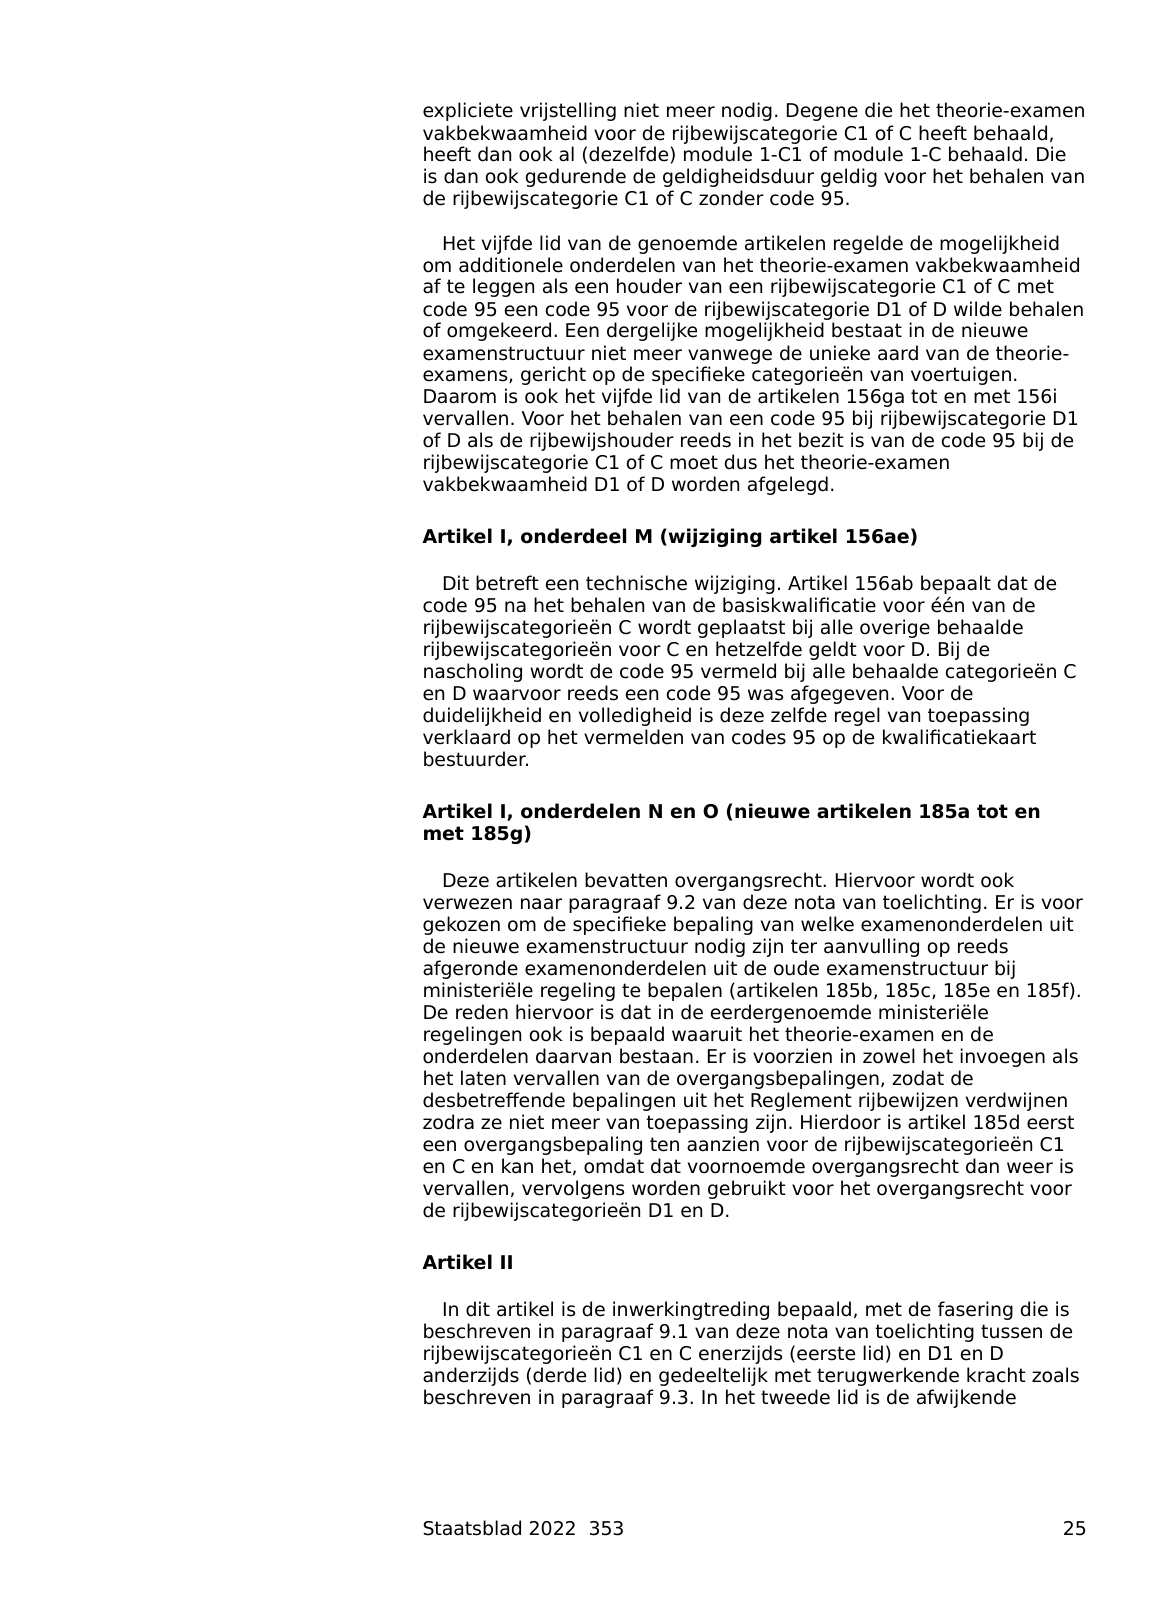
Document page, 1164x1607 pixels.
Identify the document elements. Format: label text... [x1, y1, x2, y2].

subtitle Artikel I, onderdeel M (wijziging artikel 156ae) [422, 526, 1087, 548]
text In dit artikel is de inwerkingtreding bepaald, met de fasering die is beschreven in paragraaf 9.1 van deze nota van toelichting tussen de rijbewijscategorieën C1 en C enerzijds (eerste lid) en D1 en D anderzijds (derde lid) en gedeeltelijk met terugwerkende kracht zoals beschreven in paragraaf 9.3. In het tweede lid is de afwijkende [422, 1299, 1087, 1408]
text Dit betreft een technische wijziging. Artikel 156ab bepaalt dat de code 95 na het behalen van de basiskwalificatie voor één van de rijbewijscategorieën C wordt geplaatst bij alle overige behaalde rijbewijscategorieën voor C en hetzelfde geldt voor D. Bij de nascholing wordt de code 95 vermeld bij alle behaalde categorieën C en D waarvoor reeds een code 95 was afgegeven. Voor de duidelijkheid en volledigheid is deze zelfde regel van toepassing verklaard op het vermelden van codes 95 op de kwalificatiekaart bestuurder. [422, 573, 1087, 771]
subtitle Artikel I, onderdelen N en O (nieuwe artikelen 185a tot en met 185g) [422, 801, 1087, 845]
text expliciete vrijstelling niet meer nodig. Degene die het theorie-examen vakbekwaamheid voor de rijbewijscategorie C1 of C heeft behaald, heeft dan ook al (dezelfde) module 1-C1 of module 1-C behaald. Die is dan ook gedurende de geldigheidsduur geldig voor het behalen van de rijbewijscategorie C1 of C zonder code 95. [422, 100, 1087, 210]
subtitle Artikel II [422, 1252, 1087, 1274]
text Het vijfde lid van de genoemde artikelen regelde de mogelijkheid om additionele onderdelen van het theorie-examen vakbekwaamheid af te leggen als een houder van een rijbewijscategorie C1 of C met code 95 een code 95 voor de rijbewijscategorie D1 of D wilde behalen of omgekeerd. Een dergelijke mogelijkheid bestaat in de nieuwe examenstructuur niet meer vanwege de unieke aard van de theorie-examens, gericht op de specifieke categorieën van voertuigen. Daarom is ook het vijfde lid van de artikelen 156ga tot en met 156i vervallen. Voor het behalen van een code 95 bij rijbewijscategorie D1 of D als de rijbewijshouder reeds in het bezit is van de code 95 bij de rijbewijscategorie C1 of C moet dus het theorie-examen vakbekwaamheid D1 of D worden afgelegd. [422, 232, 1087, 496]
text Deze artikelen bevatten overgangsrecht. Hiervoor wordt ook verwezen naar paragraaf 9.2 van deze nota van toelichting. Er is voor gekozen om de specifieke bepaling van welke examenonderdelen uit de nieuwe examenstructuur nodig zijn ter aanvulling op reeds afgeronde examenonderdelen uit de oude examenstructuur bij ministeriële regeling te bepalen (artikelen 185b, 185c, 185e en 185f). De reden hiervoor is dat in de eerdergenoemde ministeriële regelingen ook is bepaald waaruit het theorie-examen en de onderdelen daarvan bestaan. Er is voorzien in zowel het invoegen als het laten vervallen van de overgangsbepalingen, zodat de desbetreffende bepalingen uit het Reglement rijbewijzen verdwijnen zodra ze niet meer van toepassing zijn. Hierdoor is artikel 185d eerst een overgangsbepaling ten aanzien voor de rijbewijscategorieën C1 en C en kan het, omdat dat voornoemde overgangsrecht dan weer is vervallen, vervolgens worden gebruikt voor het overgangsrecht voor de rijbewijscategorieën D1 en D. [422, 870, 1087, 1222]
